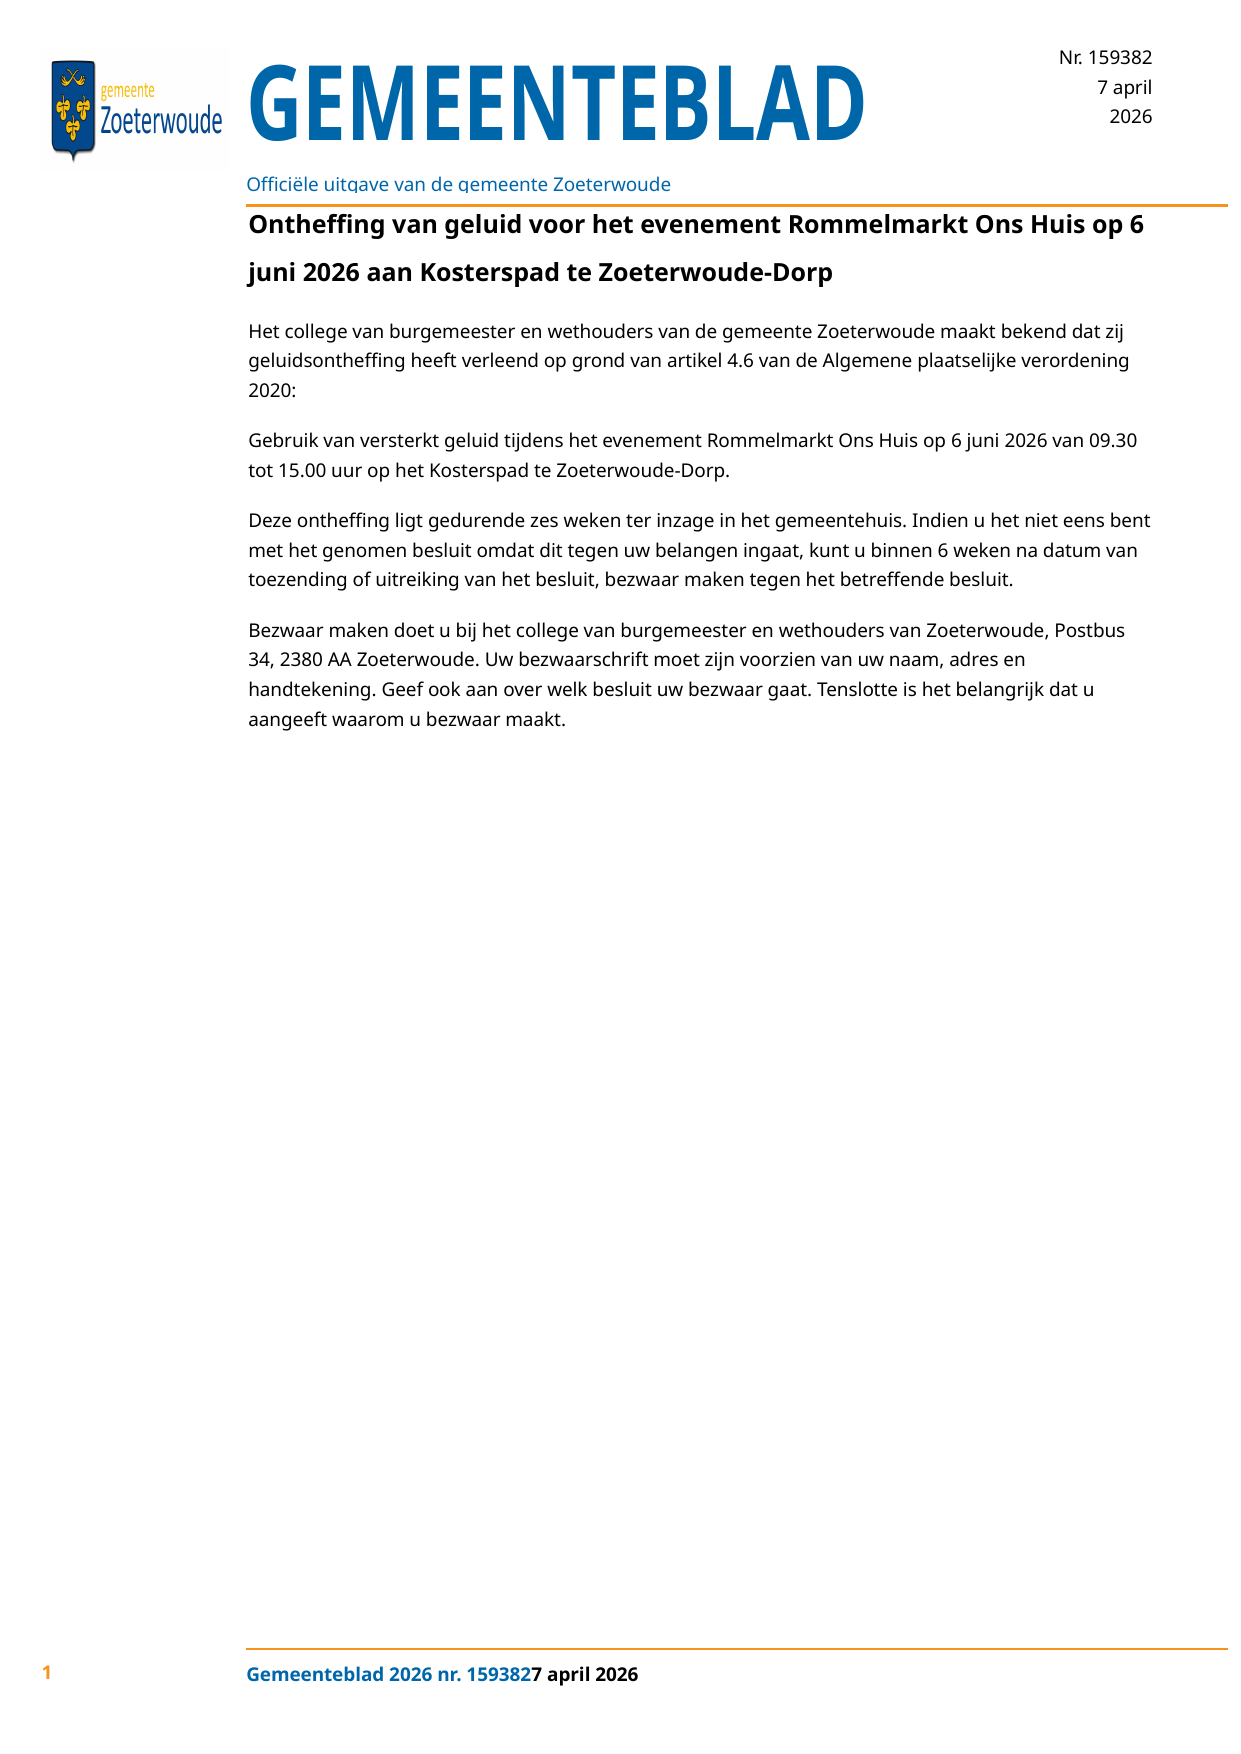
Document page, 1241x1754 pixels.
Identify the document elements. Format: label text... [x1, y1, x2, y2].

text Bezwaar maken doet u bij het college van burgemeester en wethouders van Zoeterwoude, Postbus 34, 2380 AA Zoeterwoude. Uw bezwaarschrift moet zijn voorzien van uw naam, adres en handtekening. Geef ook aan over welk besluit uw bezwaar gaat. Tenslotte is het belangrijk dat u aangeeft waarom u bezwaar maakt. [248, 617, 1152, 732]
picture [41, 47, 231, 172]
text Ontheffing van geluid voor het evenement Rommelmarkt Ons Huis op 6 juni 2026 aan Kosterspad te Zoeterwoude-Dorp [248, 207, 1152, 288]
text Deze ontheffing ligt gedurende zes weken ter inzage in het gemeentehuis. Indien u het niet eens bent met het genomen besluit omdat dit tegen uw belangen ingaat, kunt u binnen 6 weken na datum van toezending of uitreiking van het besluit, bezwaar maken tegen het betreffende besluit. [248, 507, 1152, 592]
text Gebruik van versterkt geluid tijdens het evenement Rommelmarkt Ons Huis op 6 juni 2026 van 09.30 tot 15.00 uur op het Kosterspad te Zoeterwoude-Dorp. [248, 427, 1152, 483]
text Het college van burgemeester en wethouders van de gemeente Zoeterwoude maakt bekend dat zij geluidsontheffing heeft verleend op grond van artikel 4.6 van de Algemene plaatselijke verordening 2020: [248, 318, 1152, 403]
